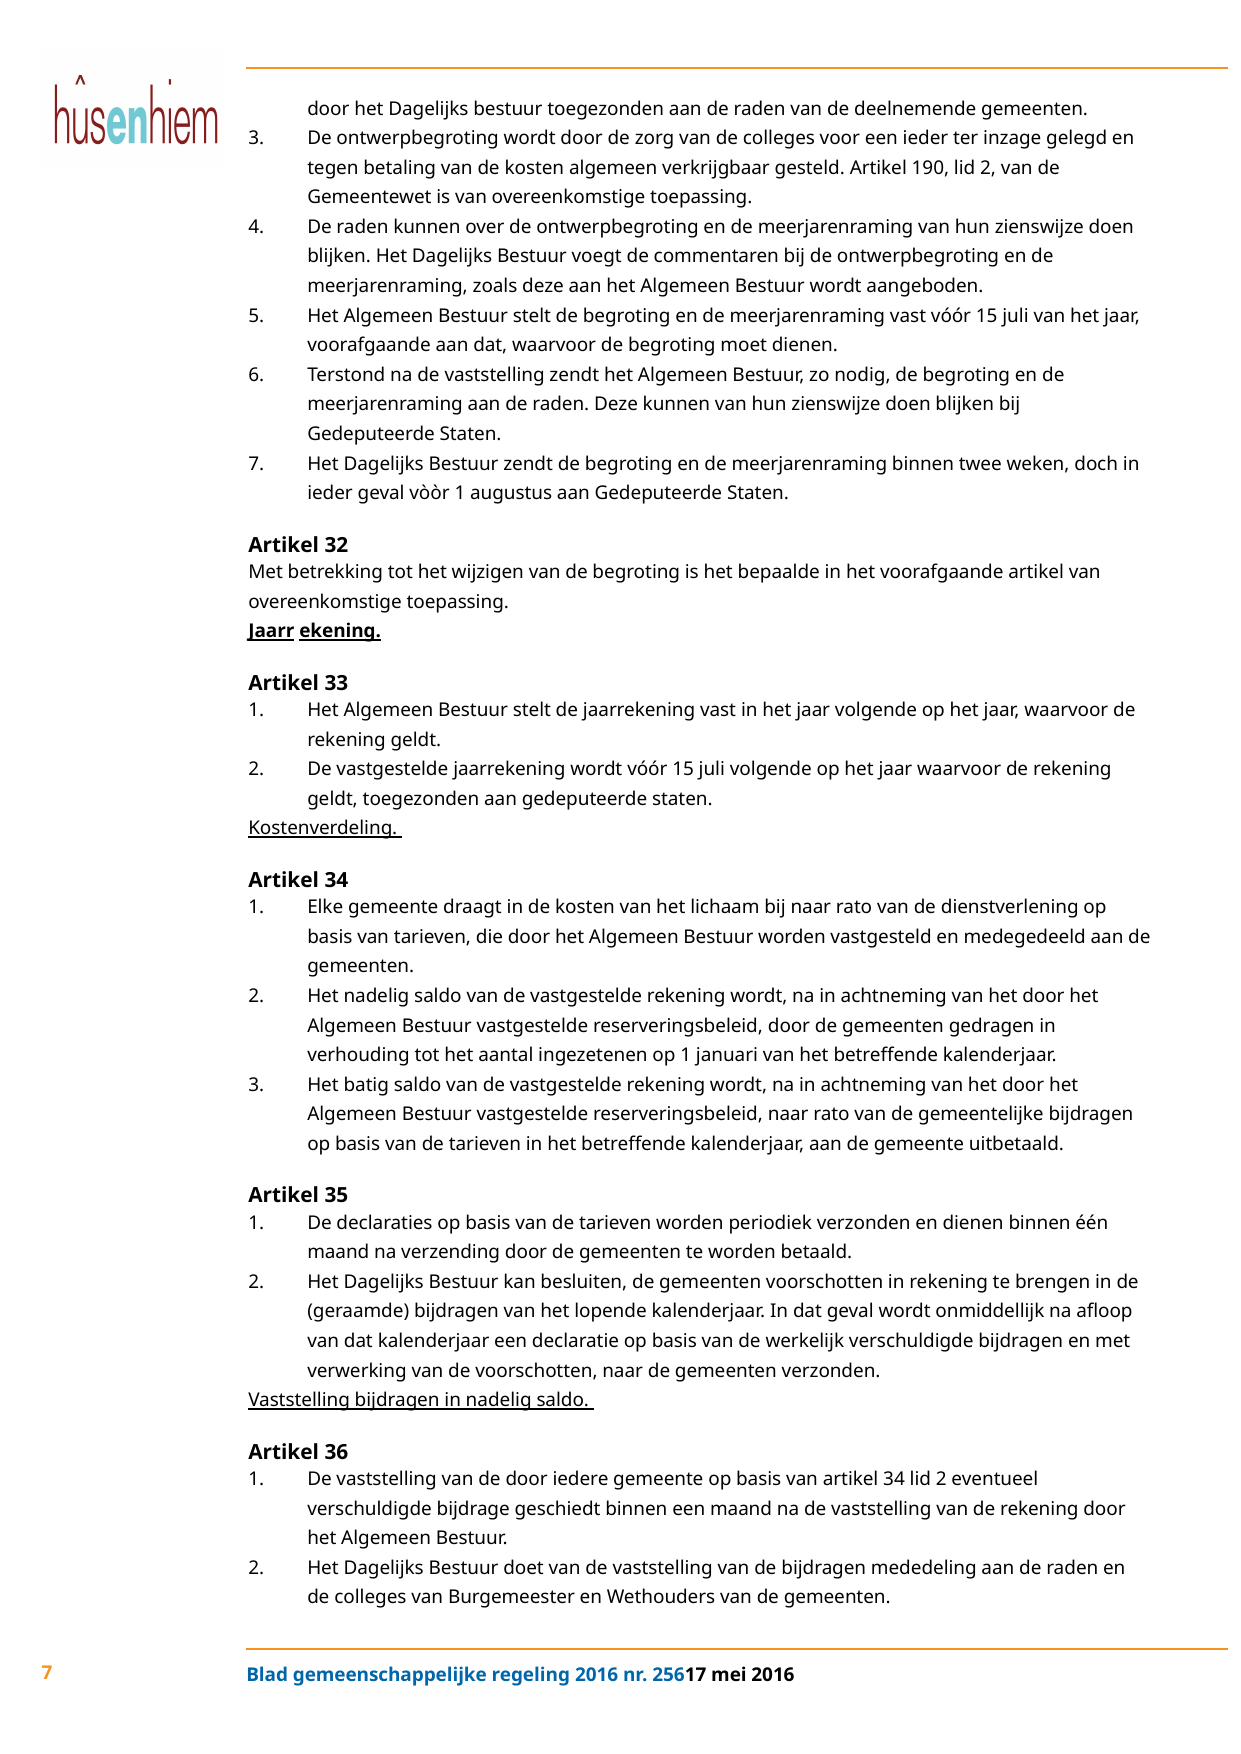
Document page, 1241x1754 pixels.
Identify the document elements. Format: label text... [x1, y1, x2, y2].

list Het Dagelijks Bestuur kan besluiten, de gemeenten voorschotten in rekening te brengen in de (geraamde) bijdragen van het lopende kalenderjaar. In dat geval wordt onmiddellijk na afloop van dat kalenderjaar een declaratie op basis van de werkelijk verschuldigde bijdragen en met verwerking van de voorschotten, naar de gemeenten verzonden. [248, 1268, 1152, 1383]
list Het batig saldo van de vastgestelde rekening wordt, na in achtneming van het door het Algemeen Bestuur vastgestelde reserveringsbeleid, naar rato van de gemeentelijke bijdragen op basis van de tarieven in het betreffende kalenderjaar, aan de gemeente uitbetaald. [248, 1071, 1152, 1156]
list Terstond na de vaststelling zendt het Algemeen Bestuur, zo nodig, de begroting en de meerjarenraming aan de raden. Deze kunnen van hun zienswijze doen blijken bij Gedeputeerde Staten. [248, 361, 1152, 446]
text Jaarr ekening. [248, 617, 1152, 643]
list De ontwerpbegroting wordt door de zorg van de colleges voor een ieder ter inzage gelegd en tegen betaling van de kosten algemeen verkrijgbaar gesteld. Artikel 190, lid 2, van de Gemeentewet is van overeenkomstige toepassing. [248, 124, 1152, 209]
list Elke gemeente draagt in de kosten van het lichaam bij naar rato van de dienstverlening op basis van tarieven, die door het Algemeen Bestuur worden vastgesteld en medegedeeld aan de gemeenten. [248, 893, 1152, 978]
list Het Algemeen Bestuur stelt de jaarrekening vast in het jaar volgende op het jaar, waarvoor de rekening geldt. [248, 696, 1152, 752]
text Artikel 35 [248, 1181, 1152, 1209]
text Vaststelling bijdragen in nadelig saldo. [248, 1386, 1152, 1412]
text Artikel 33 [248, 668, 1152, 696]
picture [41, 47, 231, 172]
list Het Algemeen Bestuur stelt de begroting en de meerjarenraming vast vóór 15 juli van het jaar, voorafgaande aan dat, waarvoor de begroting moet dienen. [248, 302, 1152, 357]
list De raden kunnen over de ontwerpbegroting en de meerjarenraming van hun zienswijze doen blijken. Het Dagelijks Bestuur voegt de commentaren bij de ontwerpbegroting en de meerjarenraming, zoals deze aan het Algemeen Bestuur wordt aangeboden. [248, 213, 1152, 298]
list Het Dagelijks Bestuur zendt de begroting en de meerjarenraming binnen twee weken, doch in ieder geval vòòr 1 augustus aan Gedeputeerde Staten. [248, 450, 1152, 505]
list door het Dagelijks bestuur toegezonden aan de raden van de deelnemende gemeenten. [248, 95, 1152, 121]
list Het nadelig saldo van de vastgestelde rekening wordt, na in achtneming van het door het Algemeen Bestuur vastgestelde reserveringsbeleid, door de gemeenten gedragen in verhouding tot het aantal ingezetenen op 1 januari van het betreffende kalenderjaar. [248, 982, 1152, 1067]
text Artikel 32 [248, 530, 1152, 558]
text Artikel 36 [248, 1437, 1152, 1465]
text Met betrekking tot het wijzigen van de begroting is het bepaalde in het voorafgaande artikel van overeenkomstige toepassing. [248, 558, 1152, 613]
list De vaststelling van de door iedere gemeente op basis van artikel 34 lid 2 eventueel verschuldigde bijdrage geschiedt binnen een maand na de vaststelling van de rekening door het Algemeen Bestuur. [248, 1465, 1152, 1550]
text Artikel 34 [248, 865, 1152, 893]
text Kostenverdeling. [248, 814, 1152, 840]
list De declaraties op basis van de tarieven worden periodiek verzonden en dienen binnen één maand na verzending door de gemeenten te worden betaald. [248, 1209, 1152, 1264]
list De vastgestelde jaarrekening wordt vóór 15 juli volgende op het jaar waarvoor de rekening geldt, toegezonden aan gedeputeerde staten. [248, 755, 1152, 811]
list Het Dagelijks Bestuur doet van de vaststelling van de bijdragen mededeling aan de raden en de colleges van Burgemeester en Wethouders van de gemeenten. [248, 1554, 1152, 1609]
